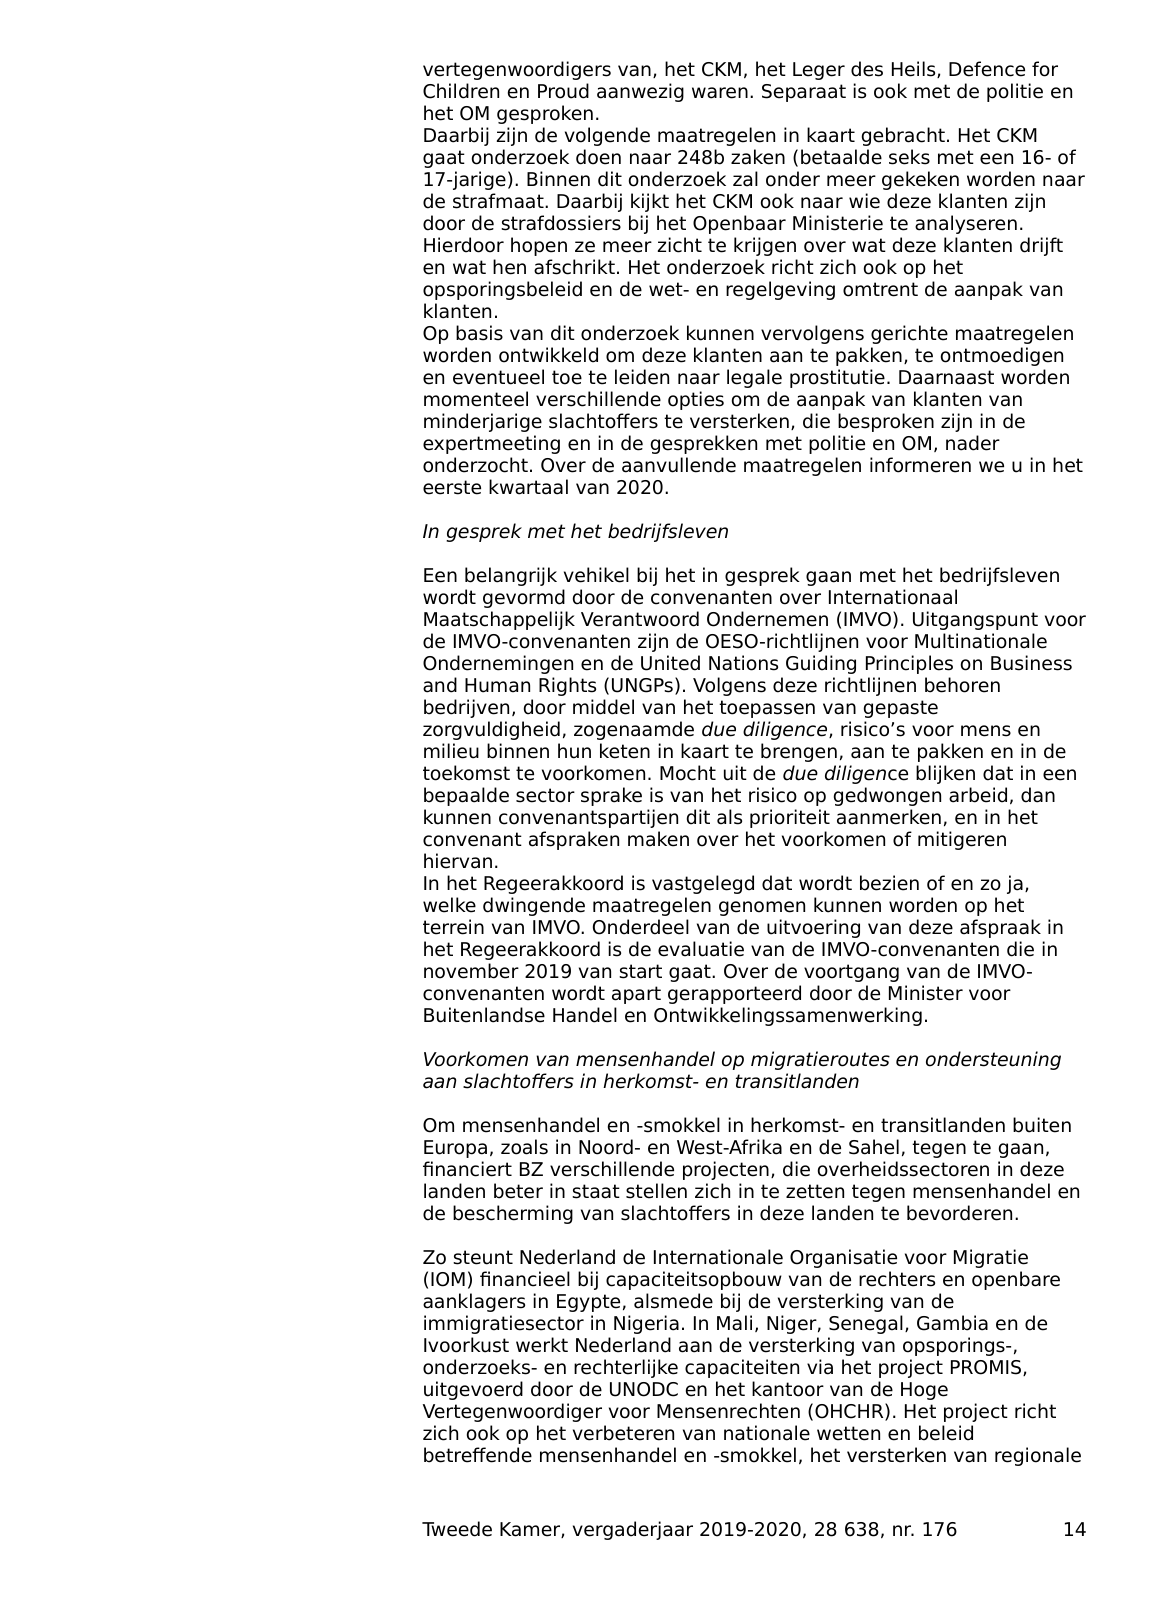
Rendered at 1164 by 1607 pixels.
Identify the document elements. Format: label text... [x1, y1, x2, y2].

subtitle Voorkomen van mensenhandel op migratieroutes en ondersteuning aan slachtoffers in herkomst- en transitlanden [422, 1049, 1087, 1093]
subtitle In gesprek met het bedrijfsleven [422, 521, 1087, 543]
text Een belangrijk vehikel bij het in gesprek gaan met het bedrijfsleven wordt gevormd door de convenanten over Internationaal Maatschappelijk Verantwoord Ondernemen (IMVO). Uitgangspunt voor de IMVO-convenanten zijn de OESO-richtlijnen voor Multinationale Ondernemingen en de United Nations Guiding Principles on Business and Human Rights (UNGPs). Volgens deze richtlijnen behoren bedrijven, door middel van het toepassen van gepaste zorgvuldigheid, zogenaamde due diligence, risico’s voor mens en milieu binnen hun keten in kaart te brengen, aan te pakken en in de toekomst te voorkomen. Mocht uit de due diligence blijken dat in een bepaalde sector sprake is van het risico op gedwongen arbeid, dan kunnen convenantspartijen dit als prioriteit aanmerken, en in het convenant afspraken maken over het voorkomen of mitigeren hiervan. [422, 565, 1087, 873]
text Om mensenhandel en -smokkel in herkomst- en transitlanden buiten Europa, zoals in Noord- en West-Afrika en de Sahel, tegen te gaan, financiert BZ verschillende projecten, die overheidssectoren in deze landen beter in staat stellen zich in te zetten tegen mensenhandel en de bescherming van slachtoffers in deze landen te bevorderen. [422, 1115, 1087, 1225]
text Zo steunt Nederland de Internationale Organisatie voor Migratie (IOM) financieel bij capaciteitsopbouw van de rechters en openbare aanklagers in Egypte, alsmede bij de versterking van de immigratiesector in Nigeria. In Mali, Niger, Senegal, Gambia en de Ivoorkust werkt Nederland aan de versterking van opsporings-, onderzoeks- en rechterlijke capaciteiten via het project PROMIS, uitgevoerd door de UNODC en het kantoor van de Hoge Vertegenwoordiger voor Mensenrechten (OHCHR). Het project richt zich ook op het verbeteren van nationale wetten en beleid betreffende mensenhandel en -smokkel, het versterken van regionale [422, 1247, 1087, 1467]
text Op basis van dit onderzoek kunnen vervolgens gerichte maatregelen worden ontwikkeld om deze klanten aan te pakken, te ontmoedigen en eventueel toe te leiden naar legale prostitutie. Daarnaast worden momenteel verschillende opties om de aanpak van klanten van minderjarige slachtoffers te versterken, die besproken zijn in de expertmeeting en in de gesprekken met politie en OM, nader onderzocht. Over de aanvullende maatregelen informeren we u in het eerste kwartaal van 2020. [422, 323, 1087, 499]
text Daarbij zijn de volgende maatregelen in kaart gebracht. Het CKM gaat onderzoek doen naar 248b zaken (betaalde seks met een 16- of 17-jarige). Binnen dit onderzoek zal onder meer gekeken worden naar de strafmaat. Daarbij kijkt het CKM ook naar wie deze klanten zijn door de strafdossiers bij het Openbaar Ministerie te analyseren. Hierdoor hopen ze meer zicht te krijgen over wat deze klanten drijft en wat hen afschrikt. Het onderzoek richt zich ook op het opsporingsbeleid en de wet- en regelgeving omtrent de aanpak van klanten. [422, 125, 1087, 323]
text In het Regeerakkoord is vastgelegd dat wordt bezien of en zo ja, welke dwingende maatregelen genomen kunnen worden op het terrein van IMVO. Onderdeel van de uitvoering van deze afspraak in het Regeerakkoord is de evaluatie van de IMVO-convenanten die in november 2019 van start gaat. Over de voortgang van de IMVO-convenanten wordt apart gerapporteerd door de Minister voor Buitenlandse Handel en Ontwikkelingssamenwerking. [422, 873, 1087, 1027]
text vertegenwoordigers van, het CKM, het Leger des Heils, Defence for Children en Proud aanwezig waren. Separaat is ook met de politie en het OM gesproken. [422, 59, 1087, 125]
